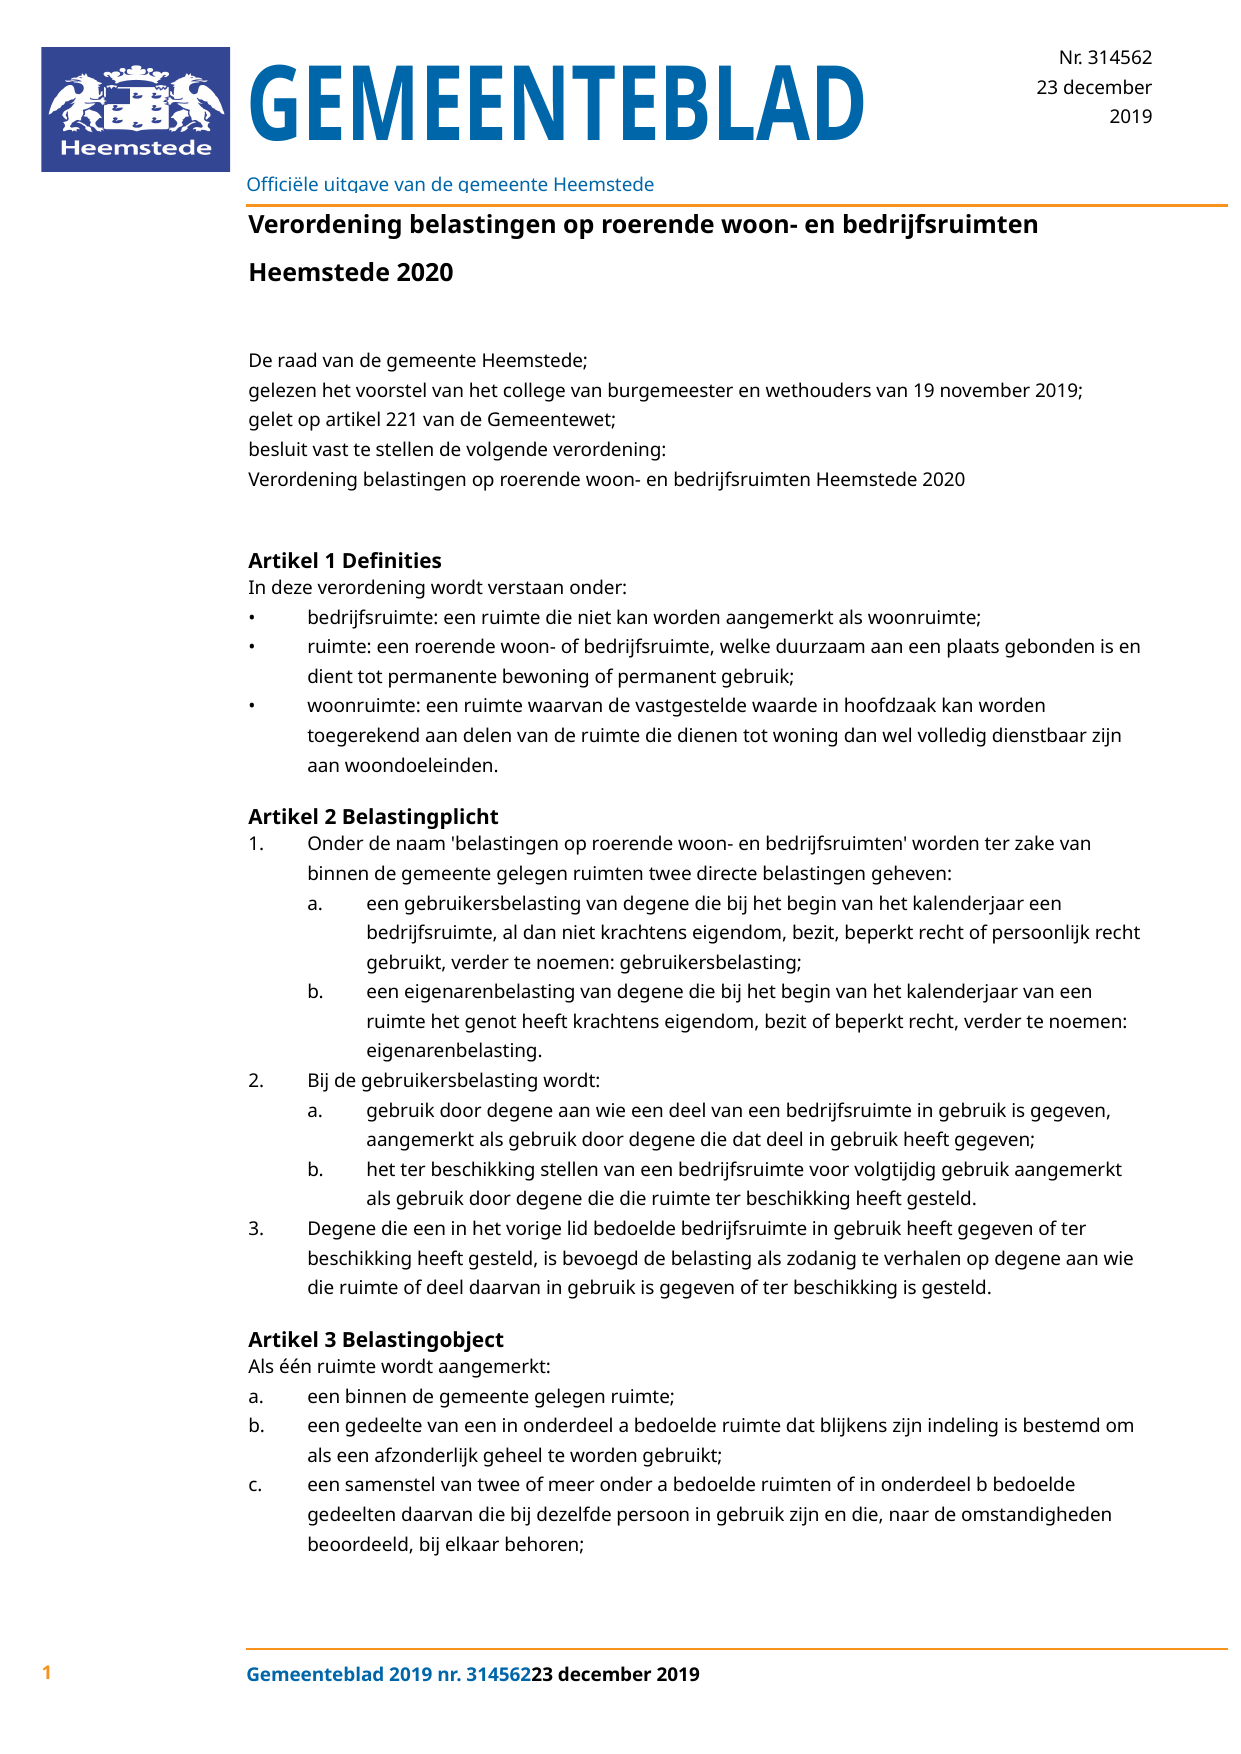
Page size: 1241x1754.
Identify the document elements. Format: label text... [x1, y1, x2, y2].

text Artikel 3 Belastingobject [248, 1325, 1152, 1353]
list Degene die een in het vorige lid bedoelde bedrijfsruimte in gebruik heeft gegeven of ter beschikking heeft gesteld, is bevoegd de belasting als zodanig te verhalen op degene aan wie die ruimte of deel daarvan in gebruik is gegeven of ter beschikking is gesteld. [248, 1215, 1152, 1300]
list een gebruikersbelasting van degene die bij het begin van het kalenderjaar een bedrijfsruimte, al dan niet krachtens eigendom, bezit, beperkt recht of persoonlijk recht gebruikt, verder te noemen: gebruikersbelasting; [307, 890, 1152, 975]
list bedrijfsruimte: een ruimte die niet kan worden aangemerkt als woonruimte; [248, 604, 1152, 629]
list gebruik door degene aan wie een deel van een bedrijfsruimte in gebruik is gegeven, aangemerkt als gebruik door degene die dat deel in gebruik heeft gegeven; [307, 1097, 1152, 1152]
text Artikel 1 Definities [248, 546, 1152, 574]
list een binnen de gemeente gelegen ruimte; [248, 1383, 1152, 1408]
list woonruimte: een ruimte waarvan de vastgestelde waarde in hoofdzaak kan worden toegerekend aan delen van de ruimte die dienen tot woning dan wel volledig dienstbaar zijn aan woondoeleinden. [248, 693, 1152, 777]
text Verordening belastingen op roerende woon- en bedrijfsruimten Heemstede 2020 [248, 466, 1152, 492]
text Als één ruimte wordt aangemerkt: [248, 1353, 1152, 1379]
list ruimte: een roerende woon- of bedrijfsruimte, welke duurzaam aan een plaats gebonden is en dient tot permanente bewoning of permanent gebruik; [248, 633, 1152, 689]
list een eigenarenbelasting van degene die bij het begin van het kalenderjaar van een ruimte het genot heeft krachtens eigendom, bezit of beperkt recht, verder te noemen: eigenarenbelasting. [307, 978, 1152, 1063]
text De raad van de gemeente Heemstede; [248, 347, 1152, 373]
text In deze verordening wordt verstaan onder: [248, 574, 1152, 600]
list een samenstel van twee of meer onder a bedoelde ruimten of in onderdeel b bedoelde gedeelten daarvan die bij dezelfde persoon in gebruik zijn en die, naar de omstandigheden beoordeeld, bij elkaar behoren; [248, 1472, 1152, 1556]
picture [41, 47, 231, 172]
text Artikel 2 Belastingplicht [248, 802, 1152, 831]
list het ter beschikking stellen van een bedrijfsruimte voor volgtijdig gebruik aangemerkt als gebruik door degene die die ruimte ter beschikking heeft gesteld. [307, 1156, 1152, 1211]
text Verordening belastingen op roerende woon- en bedrijfsruimten Heemstede 2020 [248, 207, 1152, 288]
list een gedeelte van een in onderdeel a bedoelde ruimte dat blijkens zijn indeling is bestemd om als een afzonderlijk geheel te worden gebruikt; [248, 1412, 1152, 1468]
text besluit vast te stellen de volgende verordening: [248, 436, 1152, 462]
list Bij de gebruikersbelasting wordt: [248, 1067, 1152, 1093]
text gelet op artikel 221 van de Gemeentewet; [248, 407, 1152, 432]
text gelezen het voorstel van het college van burgemeester en wethouders van 19 november 2019; [248, 377, 1152, 403]
list Onder de naam 'belastingen op roerende woon- en bedrijfsruimten' worden ter zake van binnen de gemeente gelegen ruimten twee directe belastingen geheven: [248, 831, 1152, 886]
